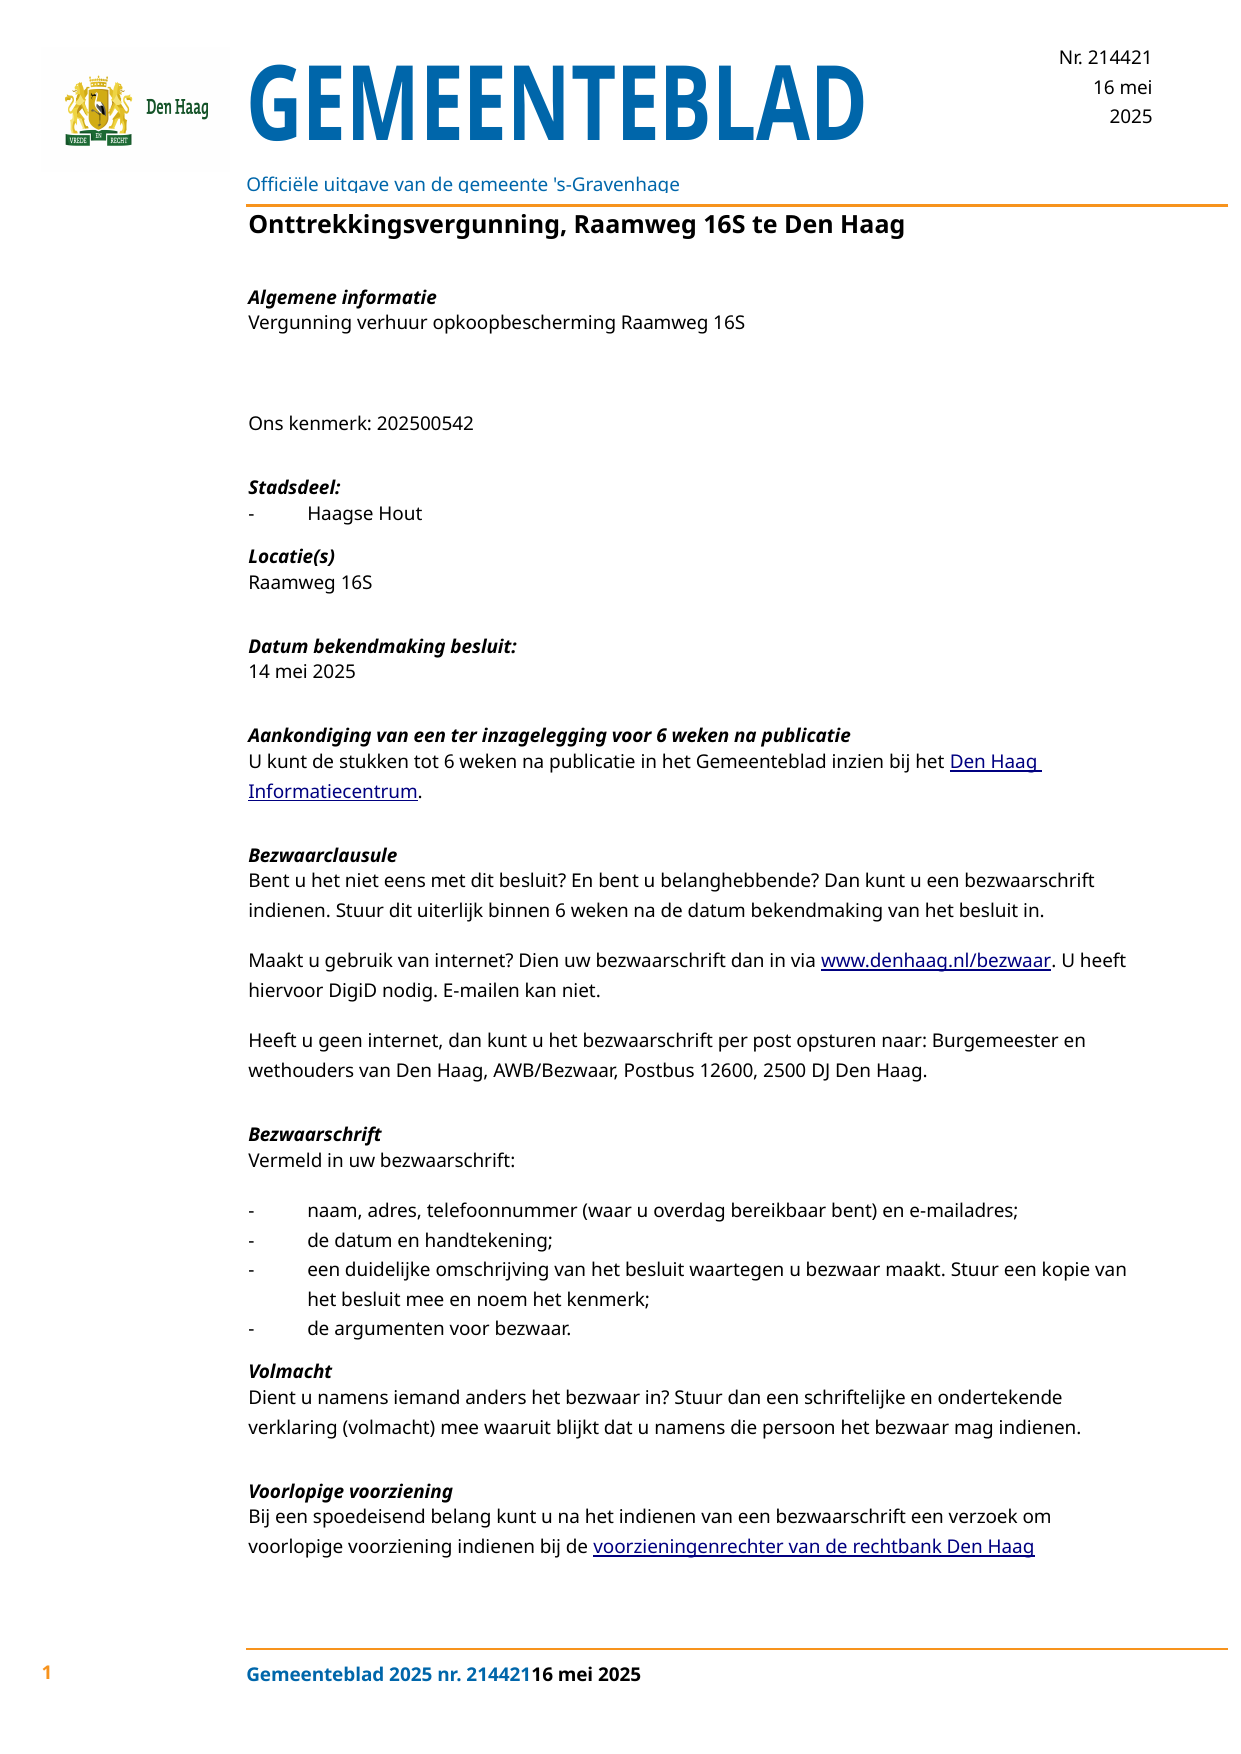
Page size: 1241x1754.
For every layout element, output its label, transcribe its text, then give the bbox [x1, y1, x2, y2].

text Voorlopige voorziening [248, 1478, 1152, 1504]
text Datum bekendmaking besluit: [248, 633, 1152, 659]
text Dient u namens iemand anders het bezwaar in? Stuur dan een schriftelijke en ondertekende verklaring (volmacht) mee waaruit blijkt dat u namens die persoon het bezwaar mag indienen. [248, 1384, 1152, 1440]
text Bij een spoedeisend belang kunt u na het indienen van een bezwaarschrift een verzoek om voorlopige voorziening indienen bij de voorzieningenrechter van de rechtbank Den Haag [248, 1504, 1152, 1559]
text Stadsdeel: [248, 474, 1152, 500]
list de datum en handtekening; [248, 1227, 1152, 1253]
text Heeft u geen internet, dan kunt u het bezwaarschrift per post opsturen naar: Burgemeester en wethouders van Den Haag, AWB/Bezwaar, Postbus 12600, 2500 DJ Den Haag. [248, 1028, 1152, 1083]
list de argumenten voor bezwaar. [248, 1316, 1152, 1341]
text Bezwaarschrift [248, 1121, 1152, 1147]
text 14 mei 2025 [248, 659, 1152, 684]
text Onttrekkingsvergunning, Raamweg 16S te Den Haag [248, 207, 1152, 241]
text Vergunning verhuur opkoopbescherming Raamweg 16S [248, 309, 1152, 335]
text U kunt de stukken tot 6 weken na publicatie in het Gemeenteblad inzien bij het Den Haag Informatiecentrum. [248, 748, 1152, 804]
text Volmacht [248, 1359, 1152, 1384]
text Raamweg 16S [248, 569, 1152, 595]
text Bezwaarclausule [248, 842, 1152, 868]
list een duidelijke omschrijving van het besluit waartegen u bezwaar maakt. Stuur een kopie van het besluit mee en noem het kenmerk; [248, 1256, 1152, 1312]
text Vermeld in uw bezwaarschrift: [248, 1147, 1152, 1173]
list Haagse Hout [248, 500, 1152, 526]
text Bent u het niet eens met dit besluit? En bent u belanghebbende? Dan kunt u een bezwaarschrift indienen. Stuur dit uiterlijk binnen 6 weken na de datum bekendmaking van het besluit in. [248, 868, 1152, 923]
picture [41, 47, 231, 172]
text Ons kenmerk: 202500542 [248, 410, 1152, 436]
text Maakt u gebruik van internet? Dien uw bezwaarschrift dan in via www.denhaag.nl/bezwaar. U heeft hiervoor DigiD nodig. E-mailen kan niet. [248, 948, 1152, 1003]
text Algemene informatie [248, 284, 1152, 309]
text Locatie(s) [248, 543, 1152, 569]
text Aankondiging van een ter inzagelegging voor 6 weken na publicatie [248, 723, 1152, 748]
list naam, adres, telefoonnummer (waar u overdag bereikbaar bent) en e-mailadres; [248, 1197, 1152, 1223]
